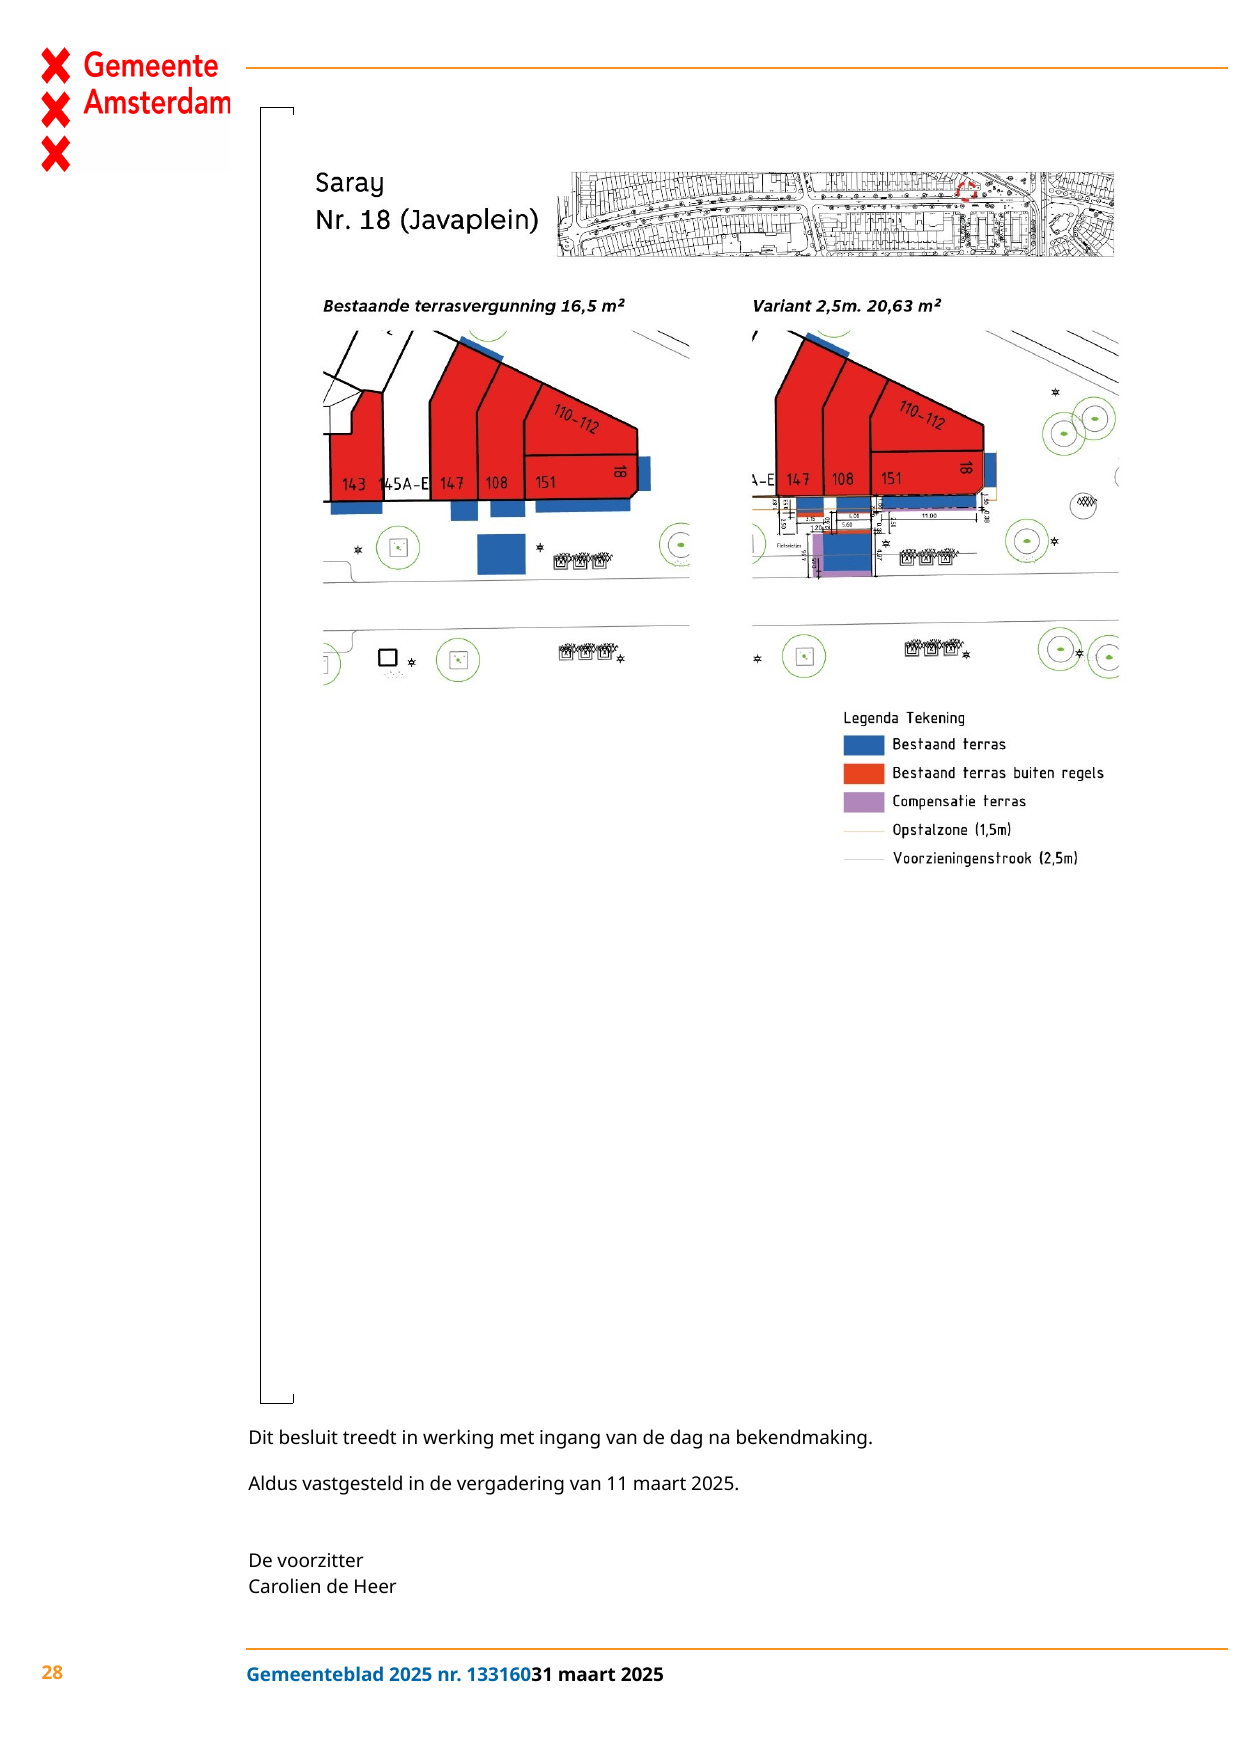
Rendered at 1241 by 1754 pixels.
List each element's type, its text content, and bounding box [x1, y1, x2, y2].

picture [41, 47, 231, 172]
text Aldus vastgesteld in de vergadering van 11 maart 2025. [248, 1470, 1152, 1496]
text Carolien de Heer [248, 1573, 1152, 1598]
picture [268, 115, 1173, 1394]
text De voorzitter [248, 1547, 1152, 1573]
text Dit besluit treedt in werking met ingang van de dag na bekendmaking. [248, 1424, 1152, 1450]
